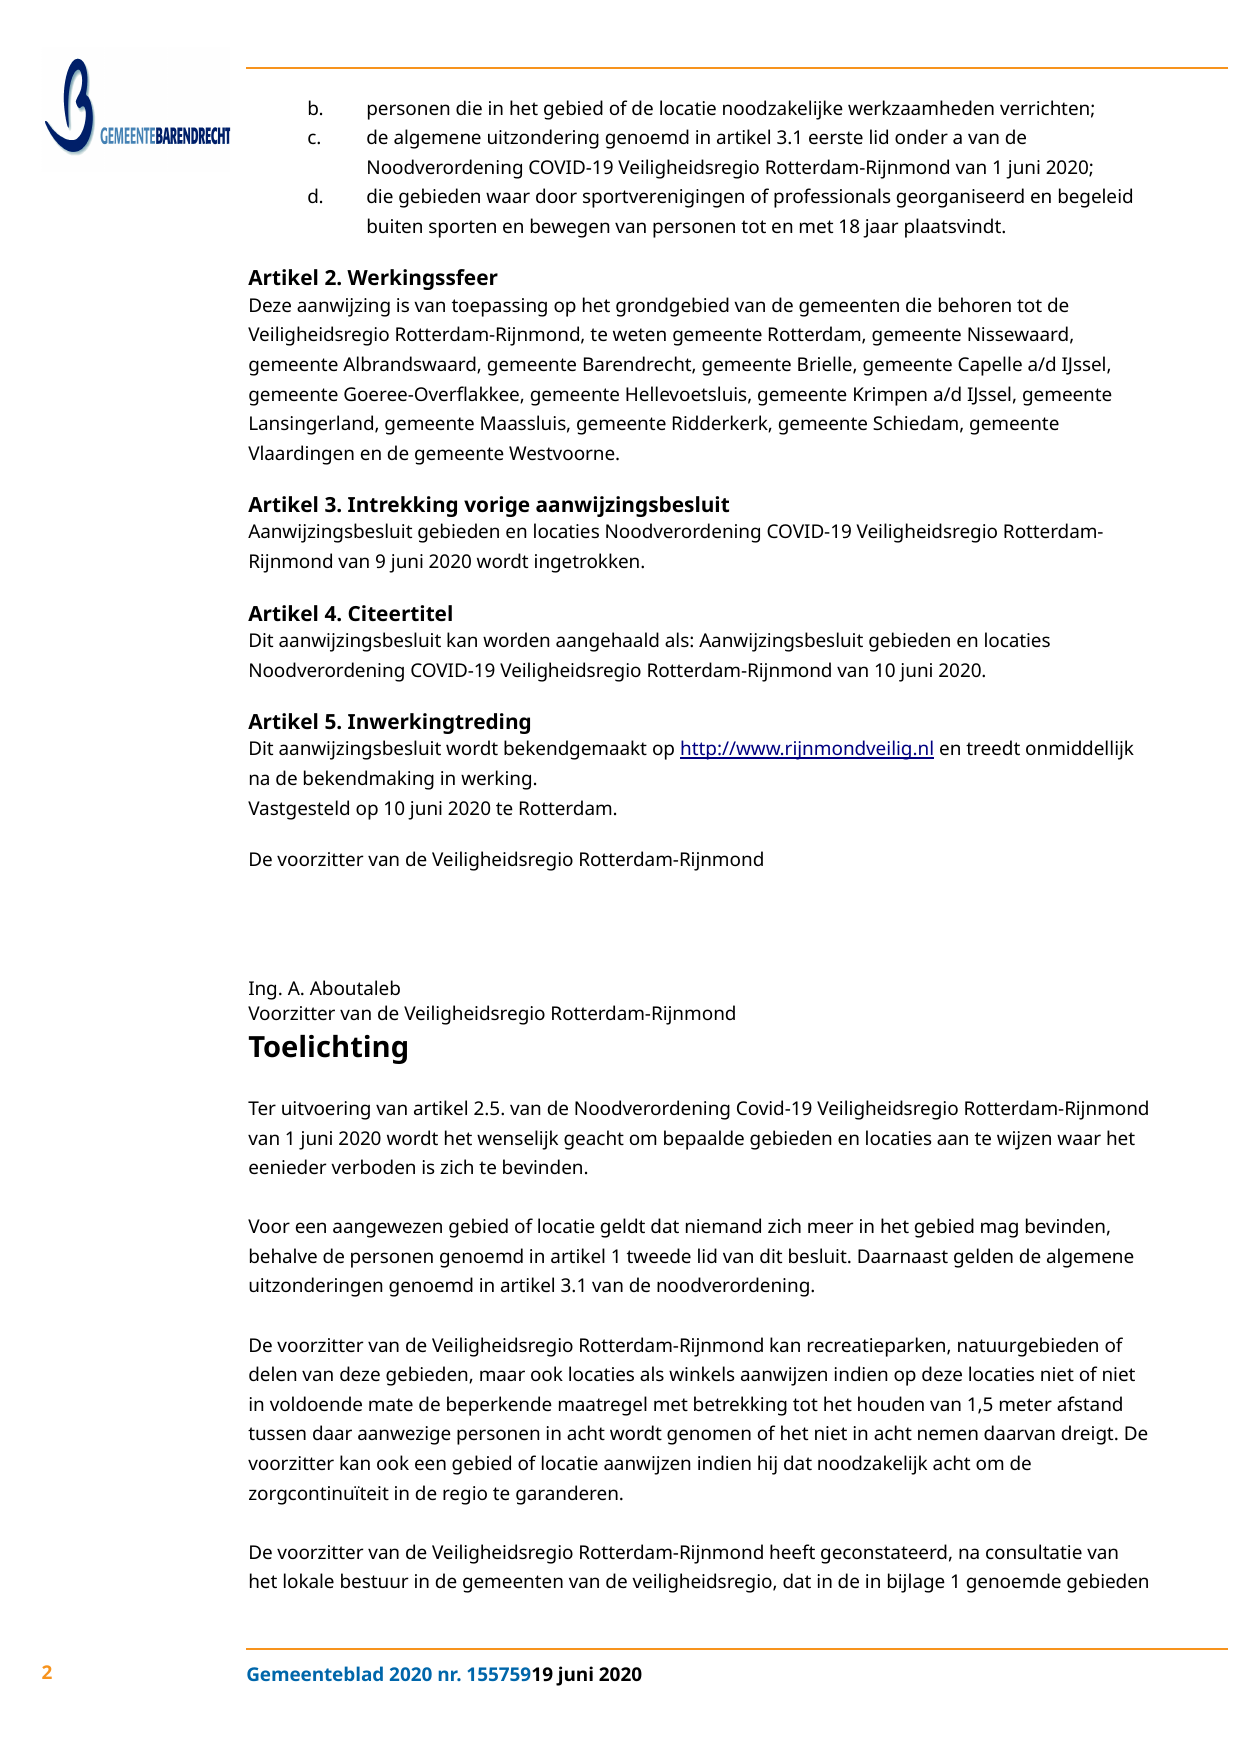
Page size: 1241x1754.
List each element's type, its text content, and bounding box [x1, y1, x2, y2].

text De voorzitter van de Veiligheidsregio Rotterdam-Rijnmond heeft geconstateerd, na consultatie van het lokale bestuur in de gemeenten van de veiligheidsregio, dat in de in bijlage 1 genoemde gebieden [248, 1539, 1152, 1594]
text Toelichting [248, 1026, 1152, 1066]
text Ter uitvoering van artikel 2.5. van de Noodverordening Covid-19 Veiligheidsregio Rotterdam-Rijnmond van 1 juni 2020 wordt het wenselijk geacht om bepaalde gebieden en locaties aan te wijzen waar het eenieder verboden is zich te bevinden. [248, 1095, 1152, 1180]
list die gebieden waar door sportverenigingen of professionals georganiseerd en begeleid buiten sporten en bewegen van personen tot en met 18 jaar plaatsvindt. [307, 183, 1152, 239]
text Aanwijzingsbesluit gebieden en locaties Noodverordening COVID-19 Veiligheidsregio Rotterdam-Rijnmond van 9 juni 2020 wordt ingetrokken. [248, 519, 1152, 574]
text Voorzitter van de Veiligheidsregio Rotterdam-Rijnmond [248, 1001, 1152, 1026]
text De voorzitter van de Veiligheidsregio Rotterdam-Rijnmond kan recreatieparken, natuurgebieden of delen van deze gebieden, maar ook locaties als winkels aanwijzen indien op deze locaties niet of niet in voldoende mate de beperkende maatregel met betrekking tot het houden van 1,5 meter afstand tussen daar aanwezige personen in acht wordt genomen of het niet in acht nemen daarvan dreigt. De voorzitter kan ook een gebied of locatie aanwijzen indien hij dat noodzakelijk acht om de zorgcontinuïteit in de regio te garanderen. [248, 1332, 1152, 1506]
text Dit aanwijzingsbesluit kan worden aangehaald als: Aanwijzingsbesluit gebieden en locaties Noodverordening COVID-19 Veiligheidsregio Rotterdam-Rijnmond van 10 juni 2020. [248, 627, 1152, 682]
text De voorzitter van de Veiligheidsregio Rotterdam-Rijnmond [248, 846, 1152, 872]
text Voor een aangewezen gebied of locatie geldt dat niemand zich meer in het gebied mag bevinden, behalve de personen genoemd in artikel 1 tweede lid van dit besluit. Daarnaast gelden de algemene uitzonderingen genoemd in artikel 3.1 van de noodverordening. [248, 1213, 1152, 1298]
text Artikel 2. Werkingssfeer [248, 263, 1152, 292]
text Deze aanwijzing is van toepassing op het grondgebied van de gemeenten die behoren tot de Veiligheidsregio Rotterdam-Rijnmond, te weten gemeente Rotterdam, gemeente Nissewaard, gemeente Albrandswaard, gemeente Barendrecht, gemeente Brielle, gemeente Capelle a/d IJssel, gemeente Goeree-Overflakkee, gemeente Hellevoetsluis, gemeente Krimpen a/d IJssel, gemeente Lansingerland, gemeente Maassluis, gemeente Ridderkerk, gemeente Schiedam, gemeente Vlaardingen en de gemeente Westvoorne. [248, 292, 1152, 466]
list personen die in het gebied of de locatie noodzakelijke werkzaamheden verrichten; [307, 95, 1152, 121]
text Ing. A. Aboutaleb [248, 975, 1152, 1001]
text Dit aanwijzingsbesluit wordt bekendgemaakt op http://www.rijnmondveilig.nl en treedt onmiddellijk na de bekendmaking in werking. [248, 736, 1152, 791]
text Artikel 3. Intrekking vorige aanwijzingsbesluit [248, 490, 1152, 519]
text Vastgesteld op 10 juni 2020 te Rotterdam. [248, 795, 1152, 821]
text Artikel 4. Citeertitel [248, 599, 1152, 627]
picture [41, 47, 231, 172]
list de algemene uitzondering genoemd in artikel 3.1 eerste lid onder a van de Noodverordening COVID-19 Veiligheidsregio Rotterdam-Rijnmond van 1 juni 2020; [307, 124, 1152, 180]
text Artikel 5. Inwerkingtreding [248, 707, 1152, 736]
